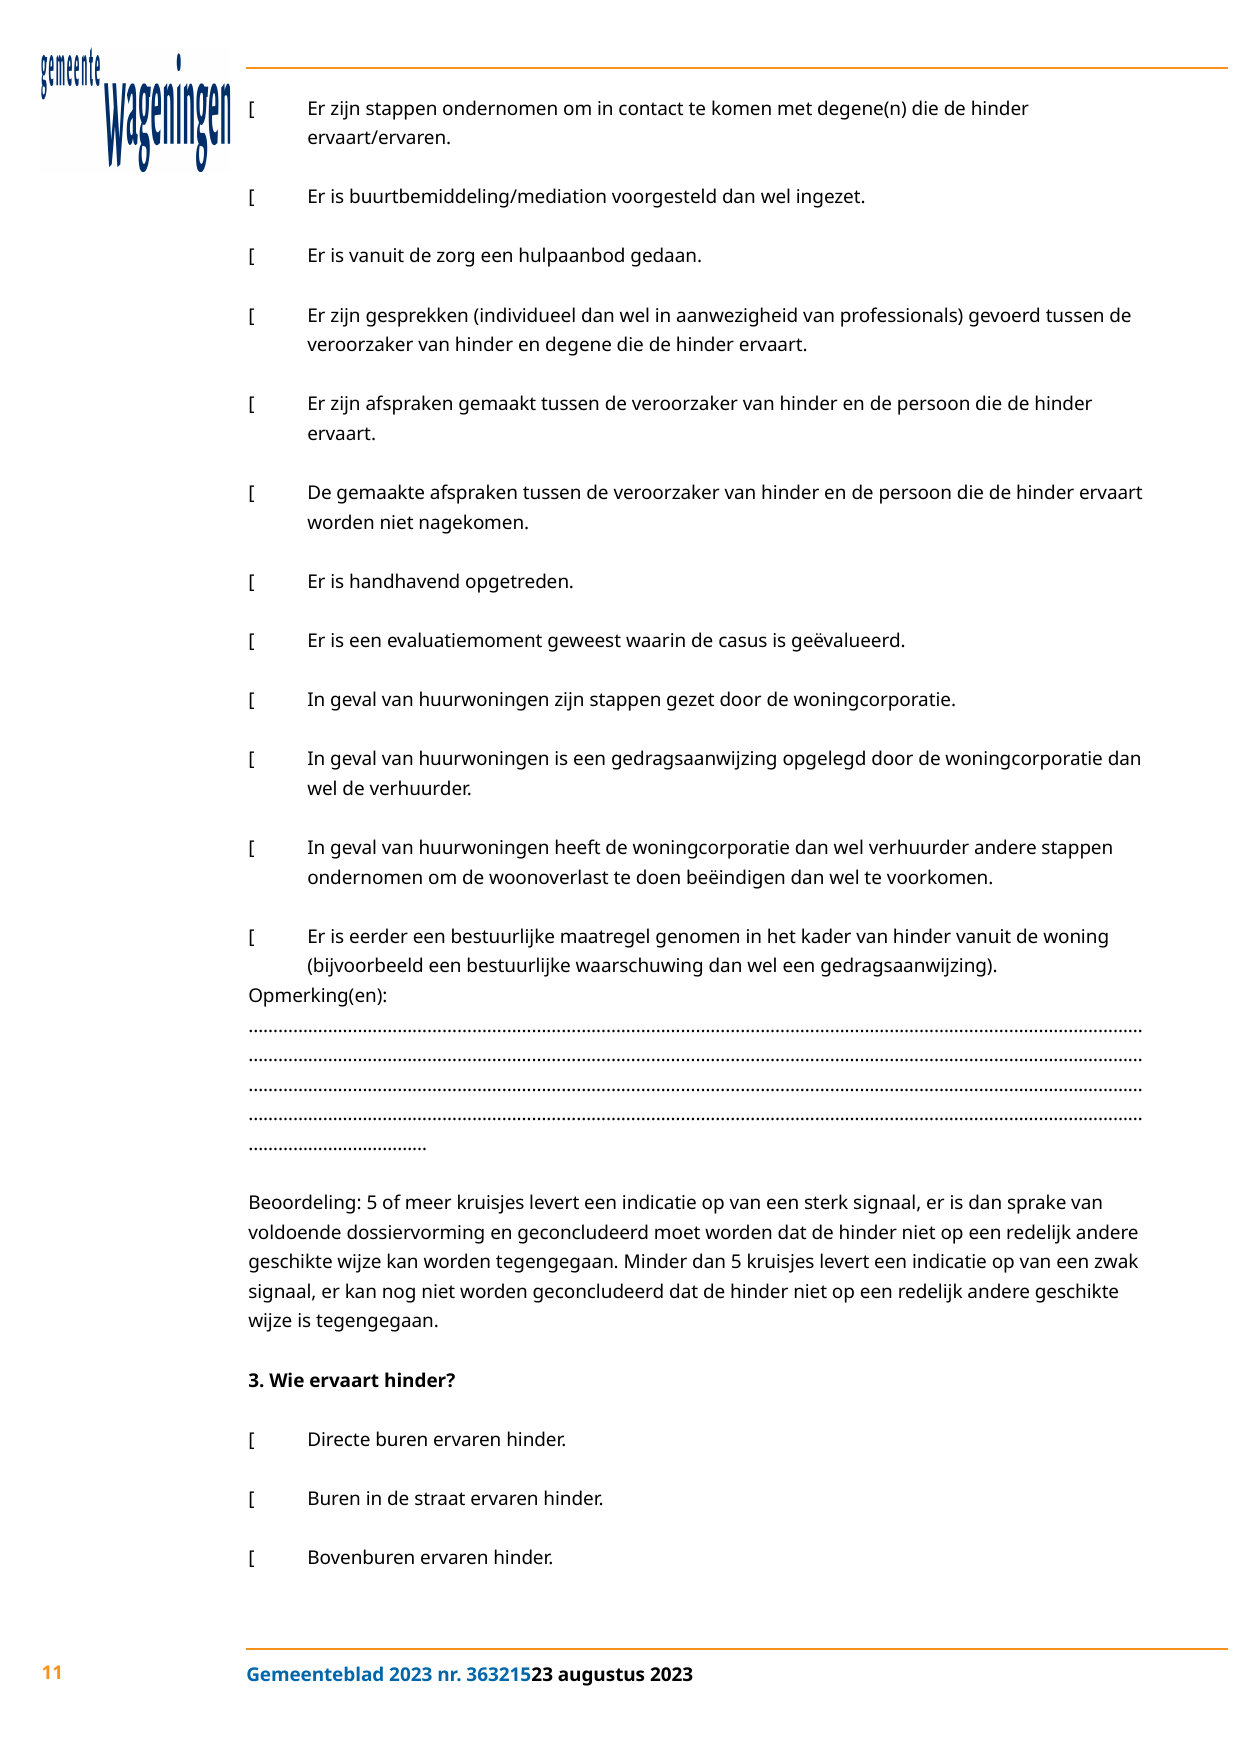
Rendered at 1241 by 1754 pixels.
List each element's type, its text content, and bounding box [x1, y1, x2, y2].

list Er is handhavend opgetreden. [248, 568, 1152, 594]
list In geval van huurwoningen zijn stappen gezet door de woningcorporatie. [248, 686, 1152, 712]
list In geval van huurwoningen heeft de woningcorporatie dan wel verhuurder andere stappen ondernomen om de woonoverlast te doen beëindigen dan wel te voorkomen. [248, 834, 1152, 890]
list Er is eerder een bestuurlijke maatregel genomen in het kader van hinder vanuit de woning (bijvoorbeeld een bestuurlijke waarschuwing dan wel een gedragsaanwijzing). [248, 923, 1152, 978]
list Directe buren ervaren hinder. [248, 1426, 1152, 1452]
picture [41, 47, 231, 172]
list Er is een evaluatiemoment geweest waarin de casus is geëvalueerd. [248, 627, 1152, 653]
text ……………………………………………………………………………………………………………………………………………………………………………………………………………………………………………………………………………………………………………………………………………………………………………………………………………………………………………………………………………………………………………………………………………………………………………………………………………………………………………………………………………………………… [248, 1012, 1152, 1156]
text Opmerking(en): [248, 982, 1152, 1008]
list Er is vanuit de zorg een hulpaanbod gedaan. [248, 243, 1152, 268]
text 3. Wie ervaart hinder? [248, 1367, 1152, 1393]
list Er zijn gesprekken (individueel dan wel in aanwezigheid van professionals) gevoerd tussen de veroorzaker van hinder en degene die de hinder ervaart. [248, 302, 1152, 357]
list In geval van huurwoningen is een gedragsaanwijzing opgelegd door de woningcorporatie dan wel de verhuurder. [248, 746, 1152, 801]
text Beoordeling: 5 of meer kruisjes levert een indicatie op van een sterk signaal, er is dan sprake van voldoende dossiervorming en geconcludeerd moet worden dat de hinder niet op een redelijk andere geschikte wijze kan worden tegengegaan. Minder dan 5 kruisjes levert een indicatie op van een zwak signaal, er kan nog niet worden geconcludeerd dat de hinder niet op een redelijk andere geschikte wijze is tegengegaan. [248, 1189, 1152, 1333]
list Er zijn afspraken gemaakt tussen de veroorzaker van hinder en de persoon die de hinder ervaart. [248, 391, 1152, 446]
list De gemaakte afspraken tussen de veroorzaker van hinder en de persoon die de hinder ervaart worden niet nagekomen. [248, 479, 1152, 535]
list Er zijn stappen ondernomen om in contact te komen met degene(n) die de hinder ervaart/ervaren. [248, 95, 1152, 150]
list Buren in de straat ervaren hinder. [248, 1485, 1152, 1511]
list Er is buurtbemiddeling/mediation voorgesteld dan wel ingezet. [248, 183, 1152, 209]
list Bovenburen ervaren hinder. [248, 1544, 1152, 1570]
